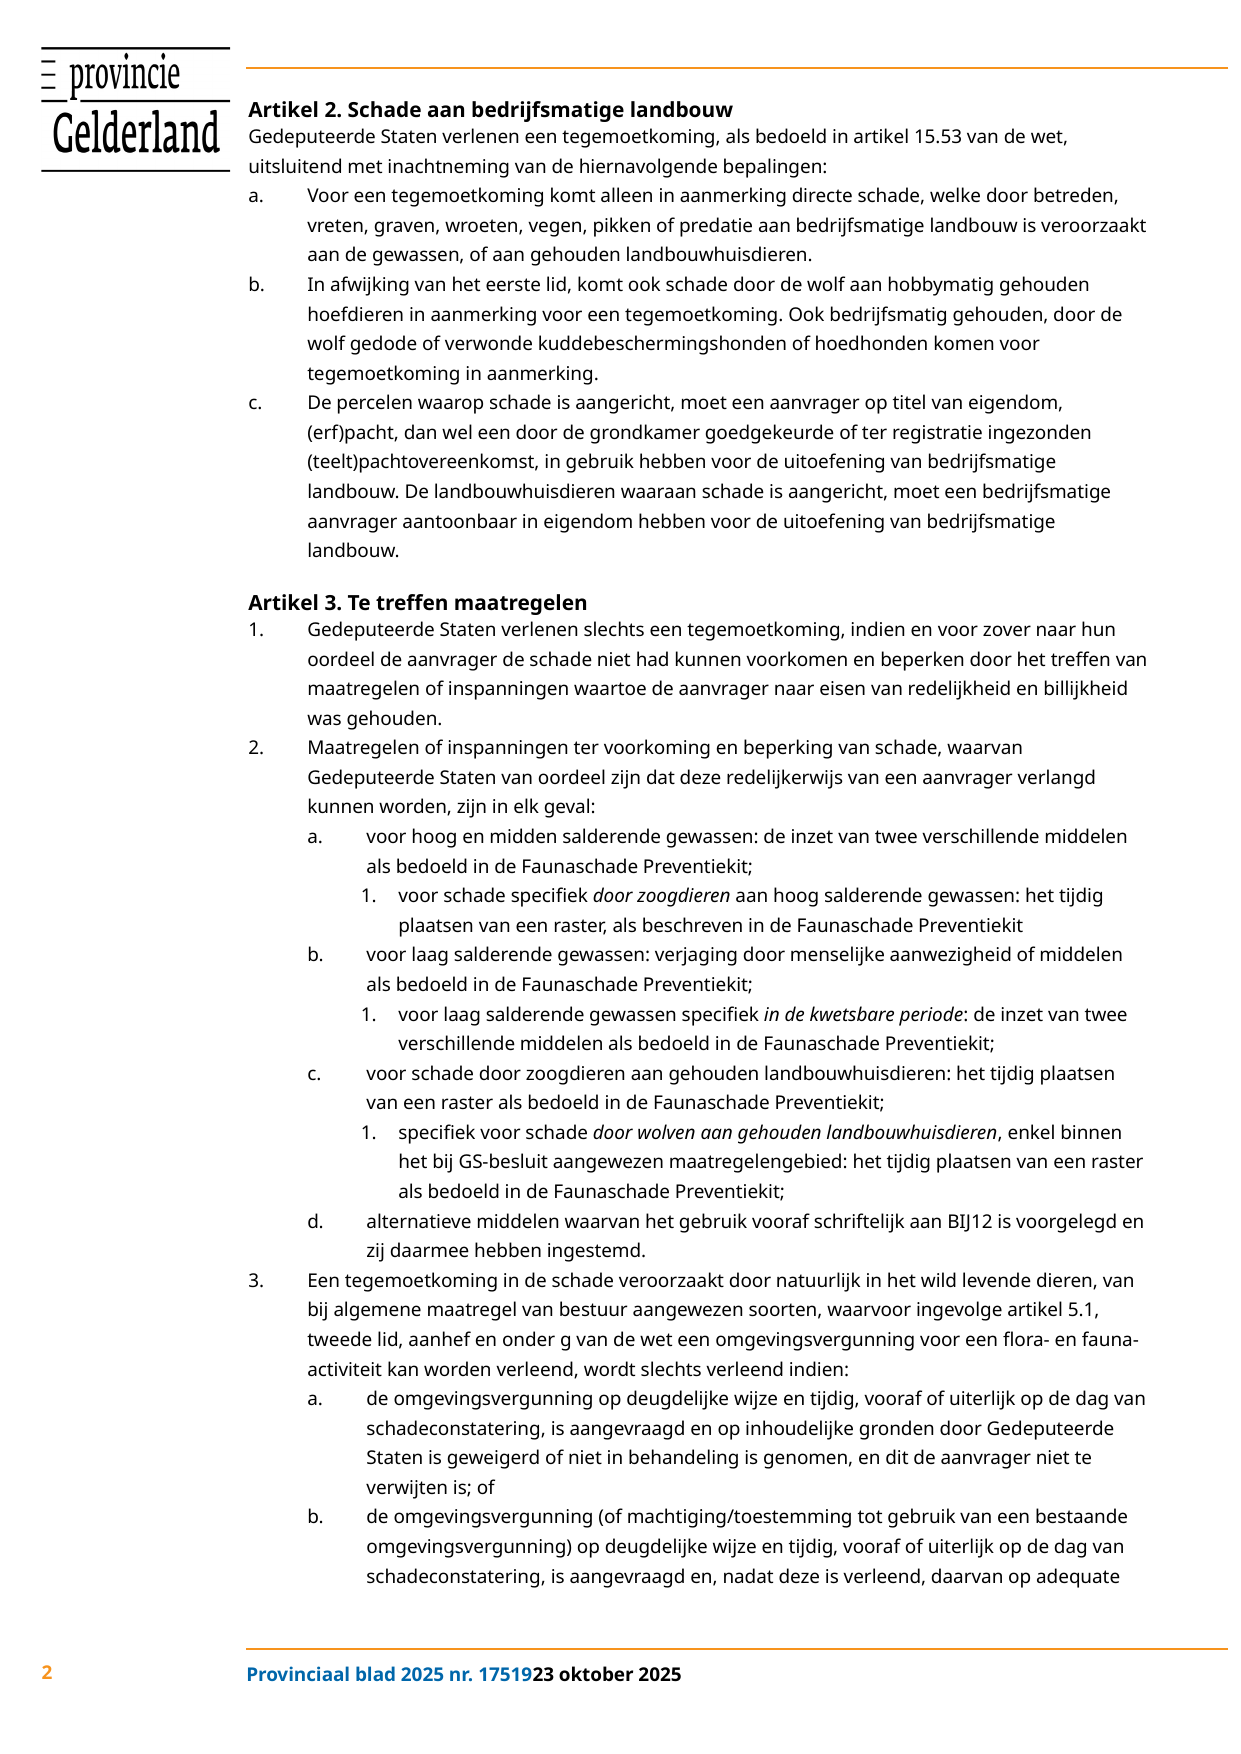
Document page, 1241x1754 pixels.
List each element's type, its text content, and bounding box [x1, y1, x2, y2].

list de omgevingsvergunning (of machtiging/toestemming tot gebruik van een bestaande omgevingsvergunning) op deugdelijke wijze en tijdig, vooraf of uiterlijk op de dag van schadeconstatering, is aangevraagd en, nadat deze is verleend, daarvan op adequate [307, 1504, 1152, 1589]
list Gedeputeerde Staten verlenen slechts een tegemoetkoming, indien en voor zover naar hun oordeel de aanvrager de schade niet had kunnen voorkomen en beperken door het treffen van maatregelen of inspanningen waartoe de aanvrager naar eisen van redelijkheid en billijkheid was gehouden. [248, 616, 1152, 731]
text Artikel 2. Schade aan bedrijfsmatige landbouw [248, 95, 1152, 123]
list Een tegemoetkoming in de schade veroorzaakt door natuurlijk in het wild levende dieren, van bij algemene maatregel van bestuur aangewezen soorten, waarvoor ingevolge artikel 5.1, tweede lid, aanhef en onder g van de wet een omgevingsvergunning voor een flora- en fauna-activiteit kan worden verleend, wordt slechts verleend indien: [248, 1267, 1152, 1382]
text Artikel 3. Te treffen maatregelen [248, 588, 1152, 616]
list specifiek voor schade door wolven aan gehouden landbouwhuisdieren, enkel binnen het bij GS-besluit aangewezen maatregelengebied: het tijdig plaatsen van een raster als bedoeld in de Faunaschade Preventiekit; [361, 1119, 1152, 1204]
list voor hoog en midden salderende gewassen: de inzet van twee verschillende middelen als bedoeld in de Faunaschade Preventiekit; [307, 823, 1152, 879]
list de omgevingsvergunning op deugdelijke wijze en tijdig, vooraf of uiterlijk op de dag van schadeconstatering, is aangevraagd en op inhoudelijke gronden door Gedeputeerde Staten is geweigerd of niet in behandeling is genomen, en dit de aanvrager niet te verwijten is; of [307, 1385, 1152, 1500]
list voor laag salderende gewassen specifiek in de kwetsbare periode: de inzet van twee verschillende middelen als bedoeld in de Faunaschade Preventiekit; [361, 1001, 1152, 1056]
list Maatregelen of inspanningen ter voorkoming en beperking van schade, waarvan Gedeputeerde Staten van oordeel zijn dat deze redelijkerwijs van een aanvrager verlangd kunnen worden, zijn in elk geval: [248, 734, 1152, 819]
list In afwijking van het eerste lid, komt ook schade door de wolf aan hobbymatig gehouden hoefdieren in aanmerking voor een tegemoetkoming. Ook bedrijfsmatig gehouden, door de wolf gedode of verwonde kuddebeschermingshonden of hoedhonden komen voor tegemoetkoming in aanmerking. [248, 271, 1152, 386]
text Gedeputeerde Staten verlenen een tegemoetkoming, als bedoeld in artikel 15.53 van de wet, uitsluitend met inachtneming van de hiernavolgende bepalingen: [248, 123, 1152, 178]
list voor schade door zoogdieren aan gehouden landbouwhuisdieren: het tijdig plaatsen van een raster als bedoeld in de Faunaschade Preventiekit; [307, 1060, 1152, 1115]
list De percelen waarop schade is aangericht, moet een aanvrager op titel van eigendom, (erf)pacht, dan wel een door de grondkamer goedgekeurde of ter registratie ingezonden (teelt)pachtovereenkomst, in gebruik hebben voor de uitoefening van bedrijfsmatige landbouw. De landbouwhuisdieren waaraan schade is aangericht, moet een bedrijfsmatige aanvrager aantoonbaar in eigendom hebben voor de uitoefening van bedrijfsmatige landbouw. [248, 389, 1152, 563]
list voor laag salderende gewassen: verjaging door menselijke aanwezigheid of middelen als bedoeld in de Faunaschade Preventiekit; [307, 942, 1152, 997]
picture [41, 47, 231, 172]
list Voor een tegemoetkoming komt alleen in aanmerking directe schade, welke door betreden, vreten, graven, wroeten, vegen, pikken of predatie aan bedrijfsmatige landbouw is veroorzaakt aan de gewassen, of aan gehouden landbouwhuisdieren. [248, 182, 1152, 267]
list alternatieve middelen waarvan het gebruik vooraf schriftelijk aan BIJ12 is voorgelegd en zij daarmee hebben ingestemd. [307, 1208, 1152, 1263]
list voor schade specifiek door zoogdieren aan hoog salderende gewassen: het tijdig plaatsen van een raster, als beschreven in de Faunaschade Preventiekit [361, 882, 1152, 938]
